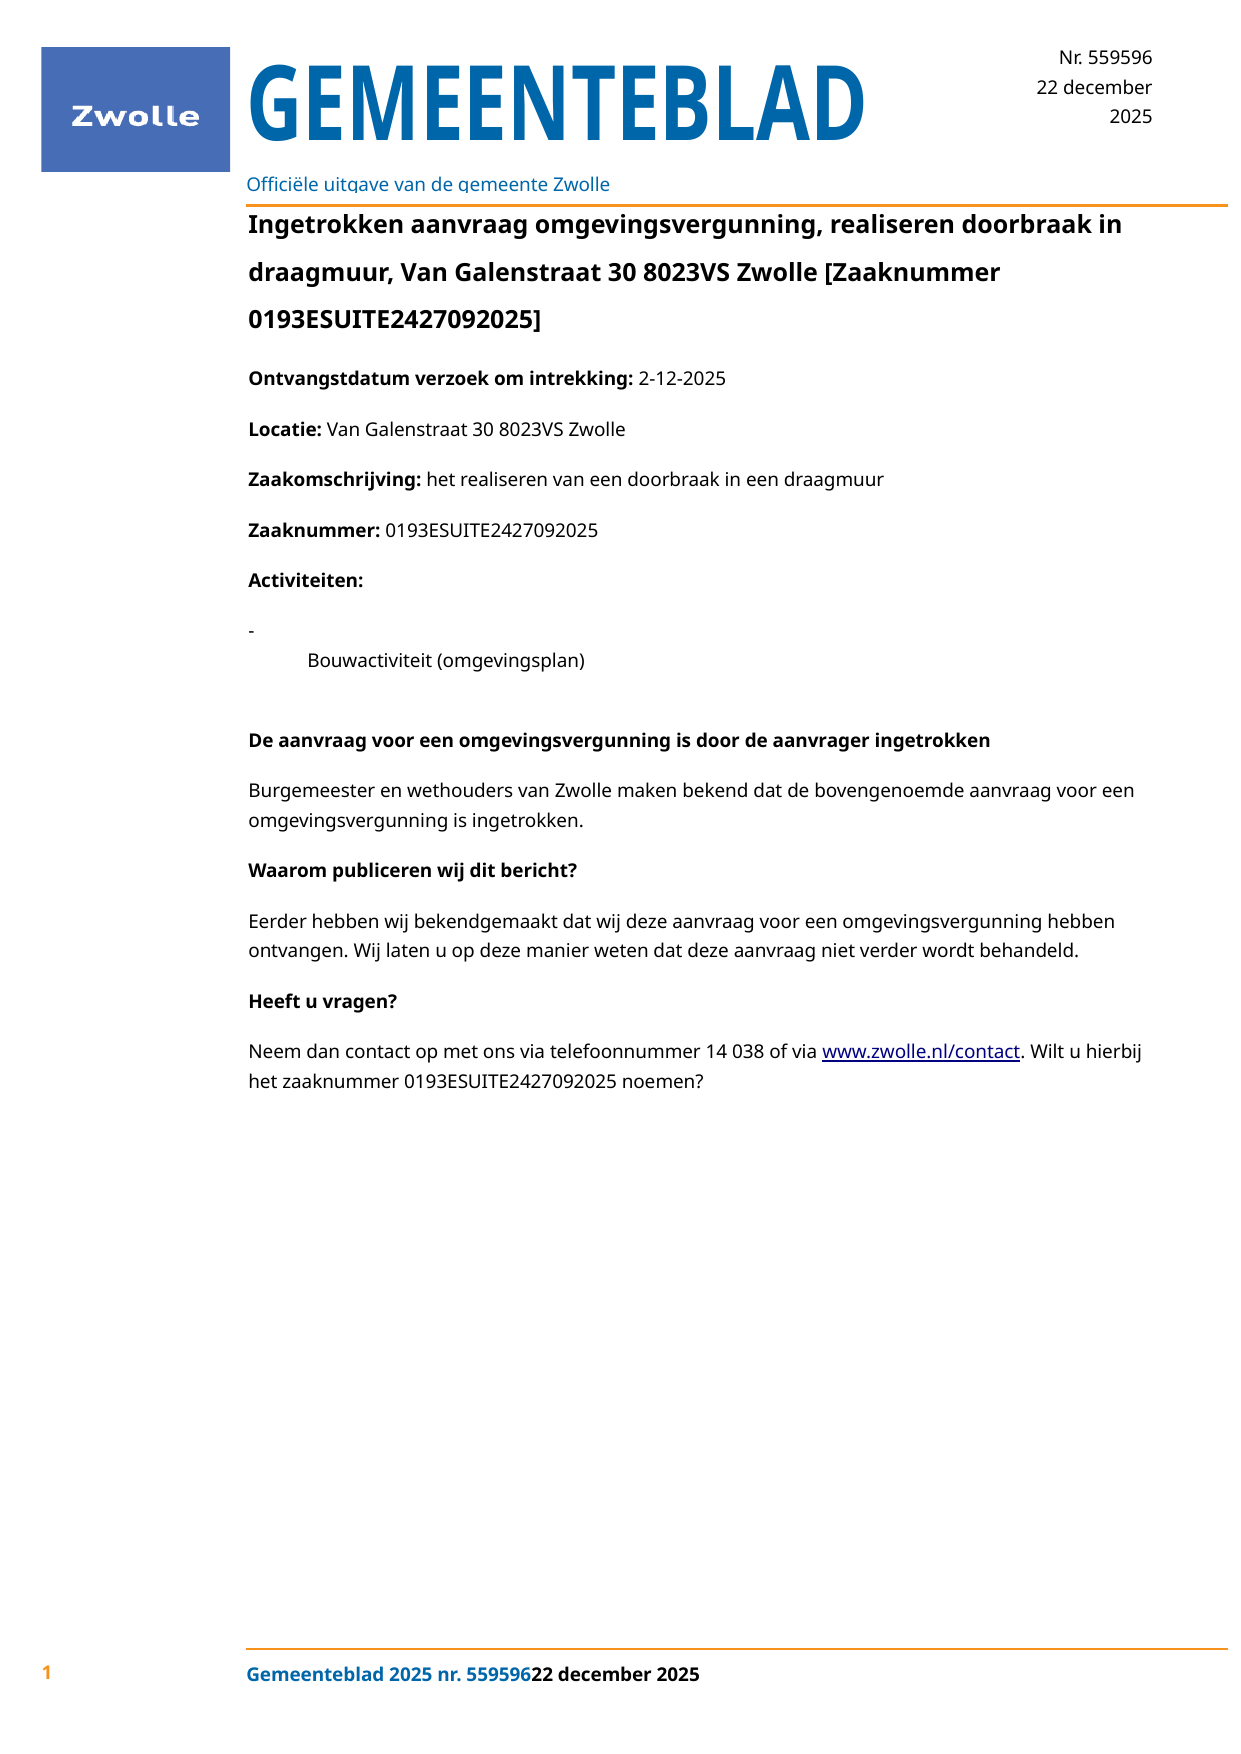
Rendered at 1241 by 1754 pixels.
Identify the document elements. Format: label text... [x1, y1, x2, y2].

picture [41, 47, 231, 172]
text Ontvangstdatum verzoek om intrekking: 2-12-2025 [248, 366, 1152, 391]
text Ingetrokken aanvraag omgevingsvergunning, realiseren doorbraak in draagmuur, Van Galenstraat 30 8023VS Zwolle [Zaaknummer 0193ESUITE2427092025] [248, 207, 1152, 336]
text Zaaknummer: 0193ESUITE2427092025 [248, 517, 1152, 542]
text Zaakomschrijving: het realiseren van een doorbraak in een draagmuur [248, 466, 1152, 492]
text Neem dan contact op met ons via telefoonnummer 14 038 of via www.zwolle.nl/contact. Wilt u hierbij het zaaknummer 0193ESUITE2427092025 noemen? [248, 1038, 1152, 1094]
list Bouwactiviteit (omgevingsplan) [248, 647, 1152, 673]
text Burgemeester en wethouders van Zwolle maken bekend dat de bovengenoemde aanvraag voor een omgevingsvergunning is ingetrokken. [248, 778, 1152, 833]
text Locatie: Van Galenstraat 30 8023VS Zwolle [248, 416, 1152, 442]
text Heeft u vragen? [248, 988, 1152, 1014]
text Activiteiten: [248, 567, 1152, 593]
text Eerder hebben wij bekendgemaakt dat wij deze aanvraag voor een omgevingsvergunning hebben ontvangen. Wij laten u op deze manier weten dat deze aanvraag niet verder wordt behandeld. [248, 908, 1152, 963]
text De aanvraag voor een omgevingsvergunning is door de aanvrager ingetrokken [248, 727, 1152, 753]
text Waarom publiceren wij dit bericht? [248, 858, 1152, 883]
